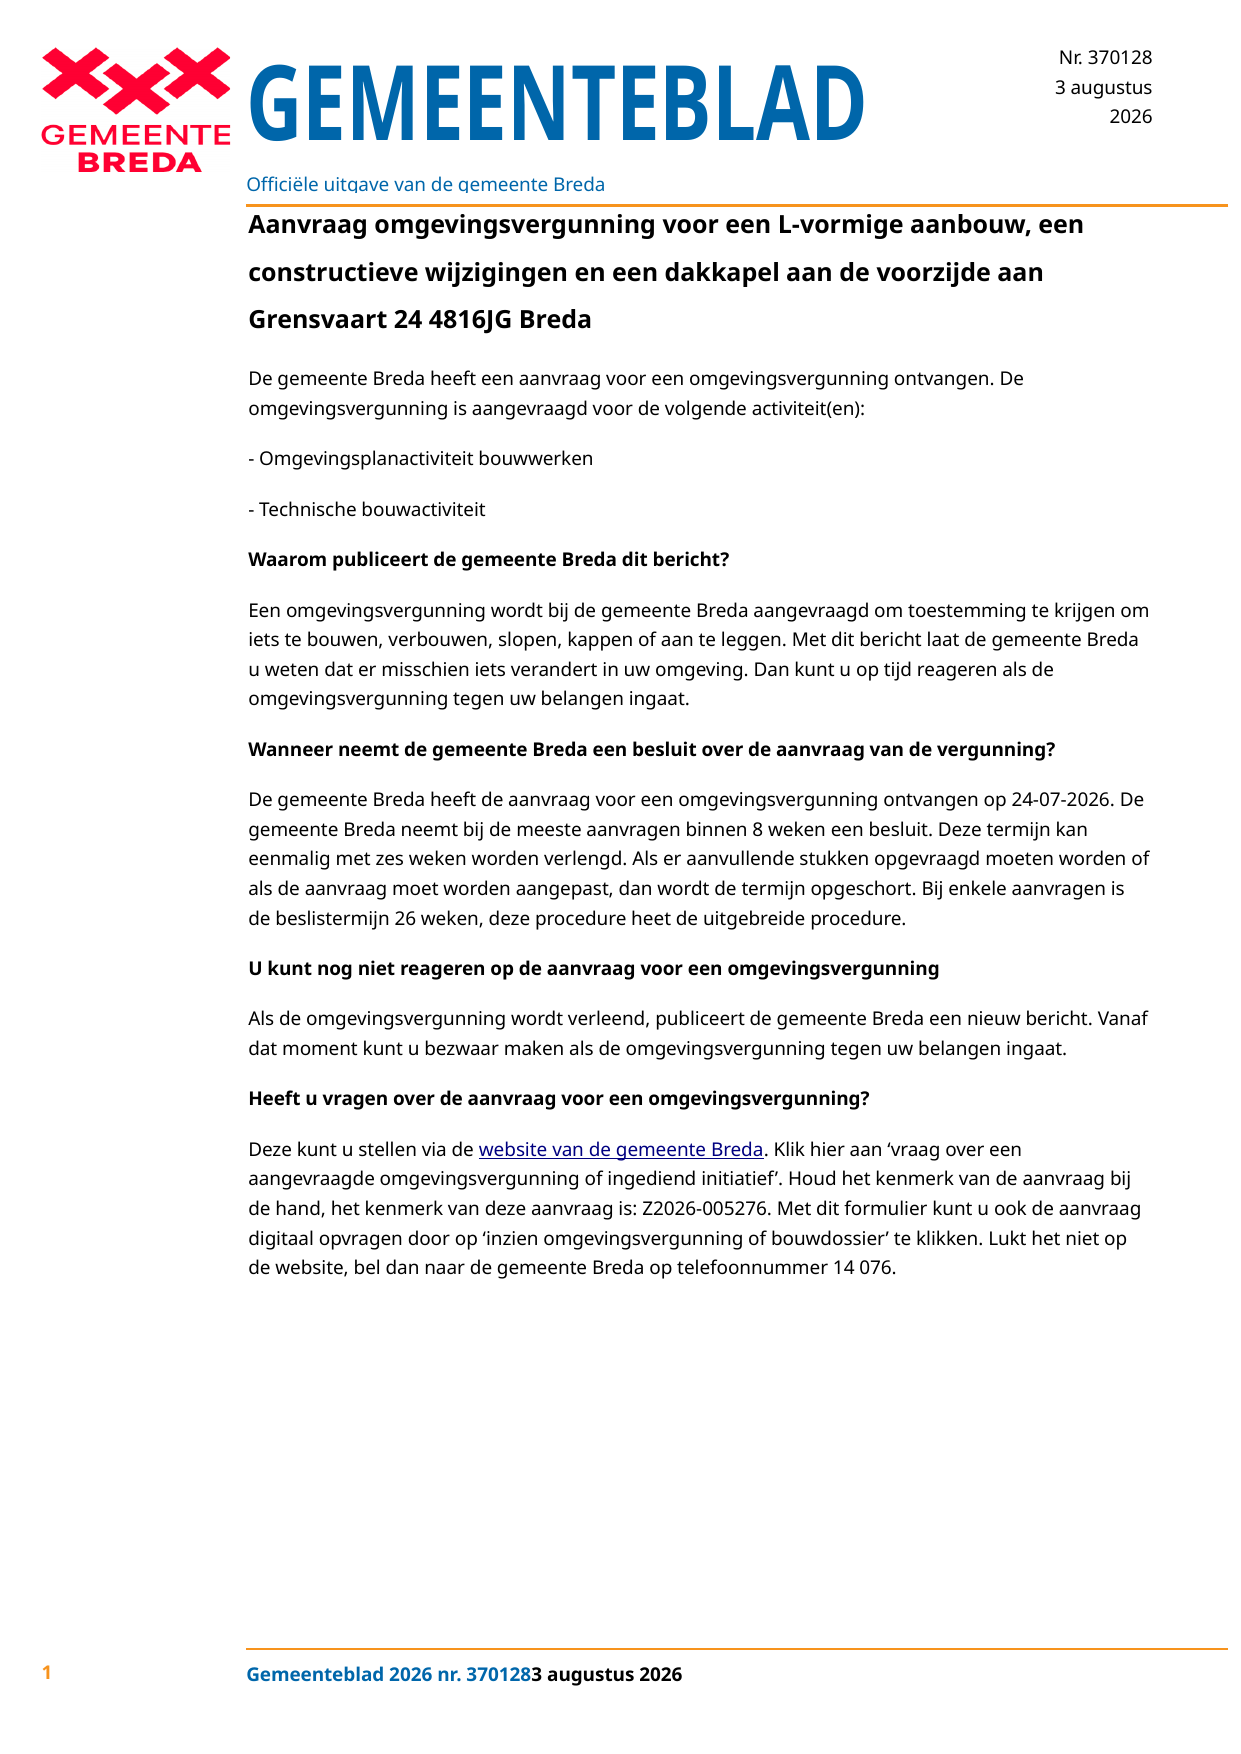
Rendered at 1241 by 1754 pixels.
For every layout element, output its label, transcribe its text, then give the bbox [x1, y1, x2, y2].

text U kunt nog niet reageren op de aanvraag voor een omgevingsvergunning [248, 955, 1152, 981]
text Aanvraag omgevingsvergunning voor een L-vormige aanbouw, een constructieve wijzigingen en een dakkapel aan de voorzijde aan Grensvaart 24 4816JG Breda [248, 207, 1152, 336]
text De gemeente Breda heeft de aanvraag voor een omgevingsvergunning ontvangen op 24-07-2026. De gemeente Breda neemt bij de meeste aanvragen binnen 8 weken een besluit. Deze termijn kan eenmalig met zes weken worden verlengd. Als er aanvullende stukken opgevraagd moeten worden of als de aanvraag moet worden aangepast, dan wordt de termijn opgeschort. Bij enkele aanvragen is de beslistermijn 26 weken, deze procedure heet de uitgebreide procedure. [248, 786, 1152, 930]
text Heeft u vragen over de aanvraag voor een omgevingsvergunning? [248, 1086, 1152, 1111]
text Wanneer neemt de gemeente Breda een besluit over de aanvraag van de vergunning? [248, 736, 1152, 762]
text Waarom publiceert de gemeente Breda dit bericht? [248, 546, 1152, 572]
text De gemeente Breda heeft een aanvraag voor een omgevingsvergunning ontvangen. De omgevingsvergunning is aangevraagd voor de volgende activiteit(en): [248, 366, 1152, 421]
picture [41, 47, 231, 172]
text - Technische bouwactiviteit [248, 496, 1152, 522]
text Als de omgevingsvergunning wordt verleend, publiceert de gemeente Breda een nieuw bericht. Vanaf dat moment kunt u bezwaar maken als de omgevingsvergunning tegen uw belangen ingaat. [248, 1006, 1152, 1061]
text - Omgevingsplanactiviteit bouwwerken [248, 446, 1152, 471]
text Een omgevingsvergunning wordt bij de gemeente Breda aangevraagd om toestemming te krijgen om iets te bouwen, verbouwen, slopen, kappen of aan te leggen. Met dit bericht laat de gemeente Breda u weten dat er misschien iets verandert in uw omgeving. Dan kunt u op tijd reageren als de omgevingsvergunning tegen uw belangen ingaat. [248, 597, 1152, 711]
text Deze kunt u stellen via de website van de gemeente Breda. Klik hier aan ‘vraag over een aangevraagde omgevingsvergunning of ingediend initiatief’. Houd het kenmerk van de aanvraag bij de hand, het kenmerk van deze aanvraag is: Z2026-005276. Met dit formulier kunt u ook de aanvraag digitaal opvragen door op ‘inzien omgevingsvergunning of bouwdossier’ te klikken. Lukt het niet op de website, bel dan naar de gemeente Breda op telefoonnummer 14 076. [248, 1136, 1152, 1280]
